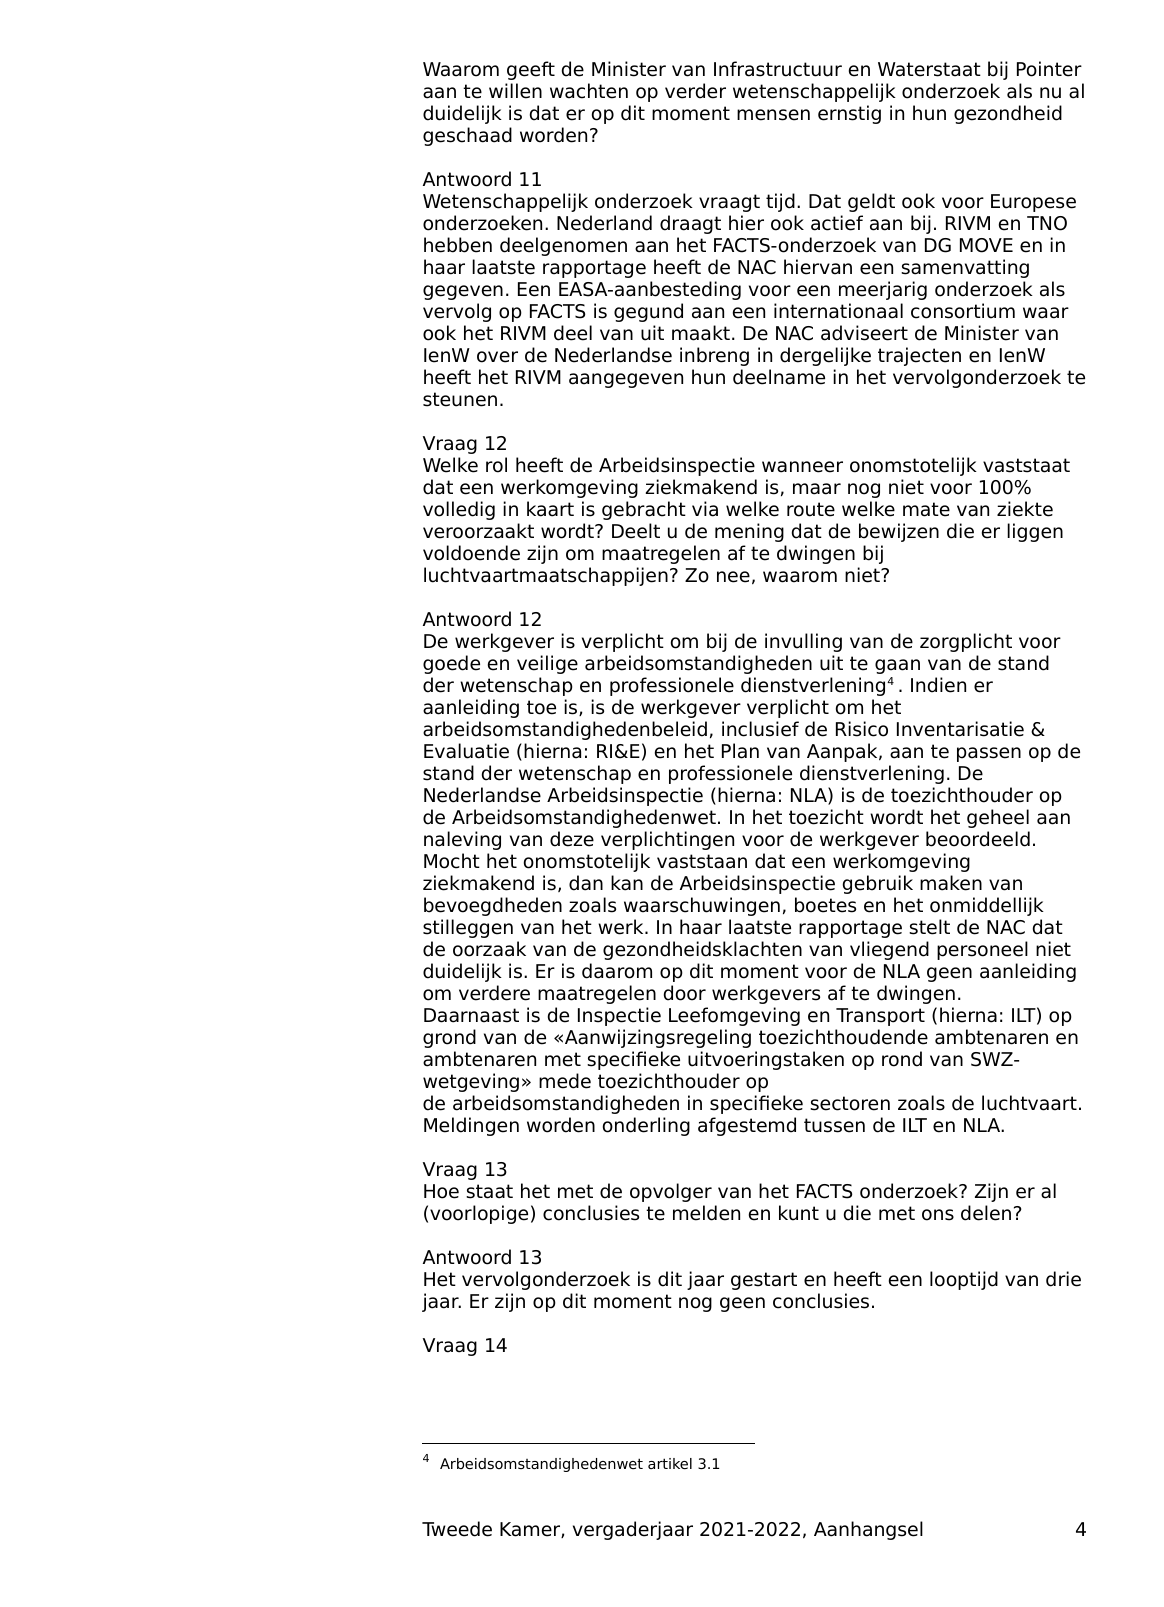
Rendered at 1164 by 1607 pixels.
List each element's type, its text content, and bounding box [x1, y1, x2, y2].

text Daarnaast is de Inspectie Leefomgeving en Transport (hierna: ILT) op grond van de «Aanwijzingsregeling toezichthoudende ambtenaren en ambtenaren met specifieke uitvoeringstaken op rond van SWZ-wetgeving» mede toezichthouder op [422, 1005, 1087, 1093]
text Waarom geeft de Minister van Infrastructuur en Waterstaat bij Pointer aan te willen wachten op verder wetenschappelijk onderzoek als nu al duidelijk is dat er op dit moment mensen ernstig in hun gezondheid geschaad worden? [422, 59, 1087, 147]
text Vraag 13 [422, 1159, 1087, 1181]
text Hoe staat het met de opvolger van het FACTS onderzoek? Zijn er al (voorlopige) conclusies te melden en kunt u die met ons delen? [422, 1181, 1087, 1225]
text De werkgever is verplicht om bij de invulling van de zorgplicht voor goede en veilige arbeidsomstandigheden uit te gaan van de stand der wetenschap en professionele dienstverlening. Indien er aanleiding toe is, is de werkgever verplicht om het arbeidsomstandighedenbeleid, inclusief de Risico Inventarisatie & Evaluatie (hierna: RI&E) en het Plan van Aanpak, aan te passen op de stand der wetenschap en professionele dienstverlening. De Nederlandse Arbeidsinspectie (hierna: NLA) is de toezichthouder op de Arbeidsomstandighedenwet. In het toezicht wordt het geheel aan naleving van deze verplichtingen voor de werkgever beoordeeld. Mocht het onomstotelijk vaststaan dat een werkomgeving ziekmakend is, dan kan de Arbeidsinspectie gebruik maken van bevoegdheden zoals waarschuwingen, boetes en het onmiddellijk stilleggen van het werk. In haar laatste rapportage stelt de NAC dat de oorzaak van de gezondheidsklachten van vliegend personeel niet duidelijk is. Er is daarom op dit moment voor de NLA geen aanleiding om verdere maatregelen door werkgevers af te dwingen. [422, 631, 1087, 1005]
text Het vervolgonderzoek is dit jaar gestart en heeft een looptijd van drie jaar. Er zijn op dit moment nog geen conclusies. [422, 1269, 1087, 1313]
text de arbeidsomstandigheden in specifieke sectoren zoals de luchtvaart. Meldingen worden onderling afgestemd tussen de ILT en NLA. [422, 1093, 1087, 1137]
text Antwoord 11 [422, 169, 1087, 191]
text Vraag 12 [422, 433, 1087, 455]
text Welke rol heeft de Arbeidsinspectie wanneer onomstotelijk vaststaat dat een werkomgeving ziekmakend is, maar nog niet voor 100% volledig in kaart is gebracht via welke route welke mate van ziekte veroorzaakt wordt? Deelt u de mening dat de bewijzen die er liggen voldoende zijn om maatregelen af te dwingen bij luchtvaartmaatschappijen? Zo nee, waarom niet? [422, 455, 1087, 587]
text Arbeidsomstandighedenwet artikel 3.1 [422, 1452, 1087, 1474]
text Antwoord 13 [422, 1247, 1087, 1269]
text Antwoord 12 [422, 609, 1087, 631]
text Wetenschappelijk onderzoek vraagt tijd. Dat geldt ook voor Europese onderzoeken. Nederland draagt hier ook actief aan bij. RIVM en TNO hebben deelgenomen aan het FACTS-onderzoek van DG MOVE en in haar laatste rapportage heeft de NAC hiervan een samenvatting gegeven. Een EASA-aanbesteding voor een meerjarig onderzoek als vervolg op FACTS is gegund aan een internationaal consortium waar ook het RIVM deel van uit maakt. De NAC adviseert de Minister van IenW over de Nederlandse inbreng in dergelijke trajecten en IenW heeft het RIVM aangegeven hun deelname in het vervolgonderzoek te steunen. [422, 191, 1087, 411]
text Vraag 14 [422, 1335, 1087, 1357]
